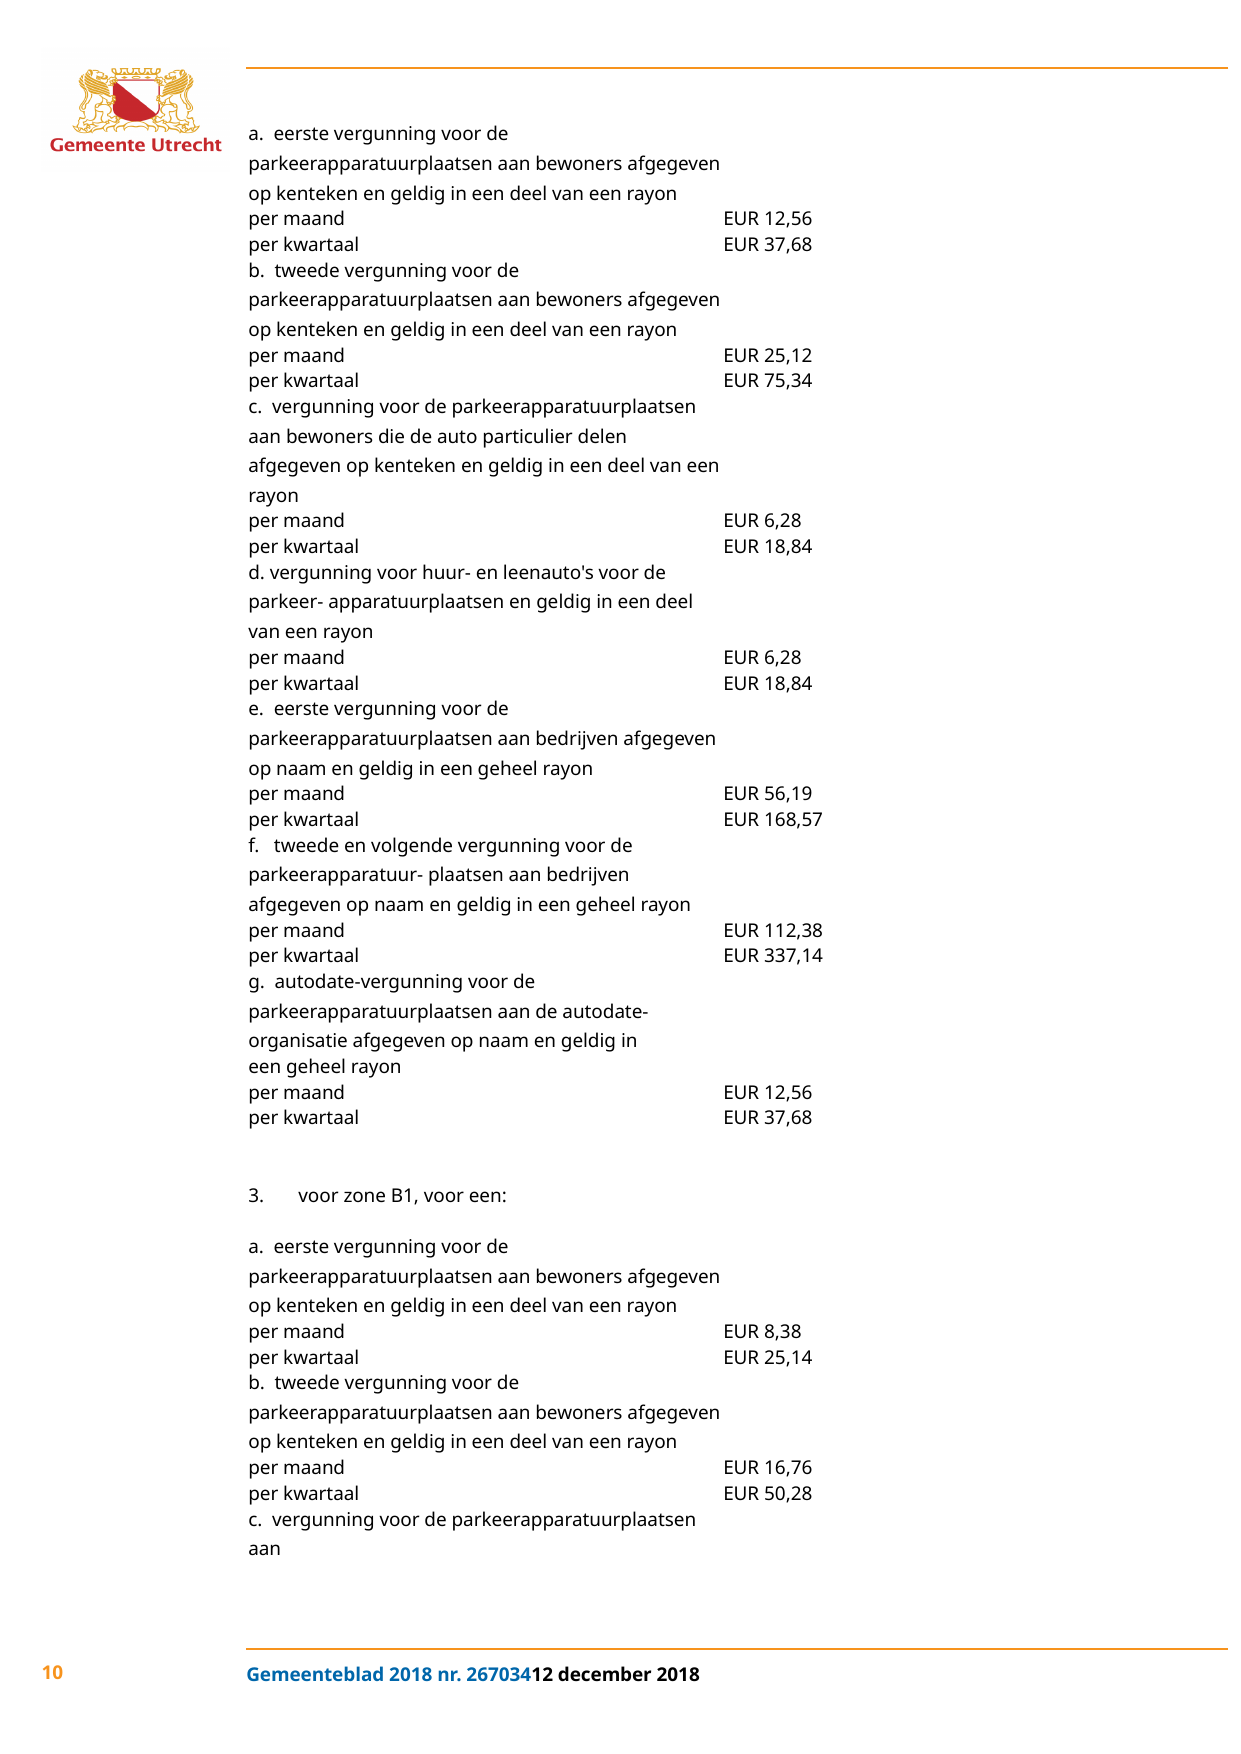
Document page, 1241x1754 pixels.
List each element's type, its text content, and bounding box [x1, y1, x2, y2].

table_cell EUR 25,12 [723, 342, 937, 367]
table_cell EUR 18,84 [723, 534, 937, 559]
table_cell d. vergunning voor huur- en leenauto's voor de parkeer- apparatuurplaatsen en geldig in een deel van een rayon [248, 559, 723, 644]
table_cell [937, 968, 1152, 1053]
table_cell [937, 1370, 1152, 1454]
table_cell per maand [248, 205, 723, 231]
table_cell [723, 95, 937, 121]
table_cell [937, 508, 1152, 533]
table_cell [937, 1233, 1152, 1318]
table_cell [723, 1130, 937, 1156]
table_cell [723, 559, 937, 644]
table_cell g. autodate-vergunning voor de parkeerapparatuurplaatsen aan de autodate-organisatie afgegeven op naam en geldig in [248, 968, 723, 1053]
picture [41, 47, 231, 172]
table_cell EUR 8,38 [723, 1318, 937, 1344]
table_cell per kwartaal [248, 943, 723, 968]
table_cell EUR 16,76 [723, 1455, 937, 1480]
table_cell [723, 1053, 937, 1079]
table_cell [723, 832, 937, 917]
table_cell a. eerste vergunning voor de parkeerapparatuurplaatsen aan bewoners afgegeven op kenteken en geldig in een deel van een rayon [248, 121, 723, 205]
table_cell [723, 1561, 937, 1587]
table_cell [248, 1156, 723, 1182]
table_cell [723, 393, 937, 508]
table_cell EUR 37,68 [723, 231, 937, 257]
table_cell [937, 1079, 1152, 1104]
table_cell [937, 534, 1152, 559]
table_cell [937, 644, 1152, 670]
table_cell [248, 95, 723, 121]
table_cell EUR 12,56 [723, 205, 937, 231]
table_cell [937, 832, 1152, 917]
table_cell per maand [248, 917, 723, 942]
table_cell [937, 1156, 1152, 1182]
table_cell EUR 12,56 [723, 1079, 937, 1104]
table_cell per kwartaal [248, 670, 723, 696]
table_cell a. eerste vergunning voor de parkeerapparatuurplaatsen aan bewoners afgegeven op kenteken en geldig in een deel van een rayon [248, 1233, 723, 1318]
table_cell [937, 1506, 1152, 1561]
table_cell EUR 18,84 [723, 670, 937, 696]
table_cell [937, 1130, 1152, 1156]
table_cell [248, 1130, 723, 1156]
table_cell c. vergunning voor de parkeerapparatuurplaatsen aan [248, 1506, 723, 1561]
table_cell [723, 1506, 937, 1561]
table_cell [937, 1561, 1152, 1587]
table_cell [937, 257, 1152, 342]
table_cell [937, 917, 1152, 942]
table_cell [937, 368, 1152, 393]
table_cell EUR 37,68 [723, 1105, 937, 1130]
table_cell [937, 205, 1152, 231]
table_cell f. tweede en volgende vergunning voor de parkeerapparatuur- plaatsen aan bedrijven afgegeven op naam en geldig in een geheel rayon [248, 832, 723, 917]
table_cell [723, 1370, 937, 1454]
table_cell [937, 943, 1152, 968]
table_cell EUR 168,57 [723, 806, 937, 832]
table_cell EUR 75,34 [723, 368, 937, 393]
table_cell per maand [248, 1318, 723, 1344]
table_cell b. tweede vergunning voor de parkeerapparatuurplaatsen aan bewoners afgegeven op kenteken en geldig in een deel van een rayon [248, 257, 723, 342]
table_cell per maand [248, 1455, 723, 1480]
table_cell [937, 121, 1152, 205]
table_cell een geheel rayon [248, 1053, 723, 1079]
table_cell e. eerste vergunning voor de parkeerapparatuurplaatsen aan bedrijven afgegeven op naam en geldig in een geheel rayon [248, 696, 723, 780]
table_cell c. vergunning voor de parkeerapparatuurplaatsen aan bewoners die de auto particulier delen afgegeven op kenteken en geldig in een deel van een rayon [248, 393, 723, 508]
table_cell [723, 1208, 937, 1233]
table_cell [248, 1561, 723, 1587]
table_cell [723, 257, 937, 342]
table_cell per maand [248, 342, 723, 367]
table_cell EUR 337,14 [723, 943, 937, 968]
table_cell [937, 393, 1152, 508]
table_cell [723, 1233, 937, 1318]
table_cell [723, 1182, 937, 1207]
table_cell per kwartaal [248, 1480, 723, 1506]
table_cell [937, 670, 1152, 696]
table_cell [248, 1208, 723, 1233]
table_cell per kwartaal [248, 1105, 723, 1130]
table_cell [937, 1208, 1152, 1233]
table_cell EUR 6,28 [723, 644, 937, 670]
table_cell [937, 696, 1152, 780]
table_cell EUR 50,28 [723, 1480, 937, 1506]
table_cell b. tweede vergunning voor de parkeerapparatuurplaatsen aan bewoners afgegeven op kenteken en geldig in een deel van een rayon [248, 1370, 723, 1454]
table_cell per kwartaal [248, 534, 723, 559]
table_cell [723, 696, 937, 780]
table_cell per maand [248, 780, 723, 806]
table_cell EUR 6,28 [723, 508, 937, 533]
table_cell [937, 559, 1152, 644]
table_cell EUR 112,38 [723, 917, 937, 942]
table_cell EUR 56,19 [723, 780, 937, 806]
table_cell per kwartaal [248, 1344, 723, 1369]
table_cell [937, 1053, 1152, 1079]
table_cell 3. voor zone B1, voor een: [248, 1182, 723, 1207]
table_cell [937, 780, 1152, 806]
table_cell [937, 806, 1152, 832]
table_cell per kwartaal [248, 806, 723, 832]
table_cell [723, 121, 937, 205]
table_cell per maand [248, 508, 723, 533]
table_cell per maand [248, 644, 723, 670]
table_cell [937, 231, 1152, 257]
table_cell [937, 1318, 1152, 1344]
table_cell [937, 1344, 1152, 1369]
table_cell per kwartaal [248, 368, 723, 393]
table_cell [937, 95, 1152, 121]
table_cell per kwartaal [248, 231, 723, 257]
table_cell [723, 1156, 937, 1182]
table_cell EUR 25,14 [723, 1344, 937, 1369]
table_cell [937, 1455, 1152, 1480]
table_cell per maand [248, 1079, 723, 1104]
table_cell [937, 1182, 1152, 1207]
table_cell [937, 1480, 1152, 1506]
table_cell [937, 1105, 1152, 1130]
table_cell [723, 968, 937, 1053]
table_cell [937, 342, 1152, 367]
